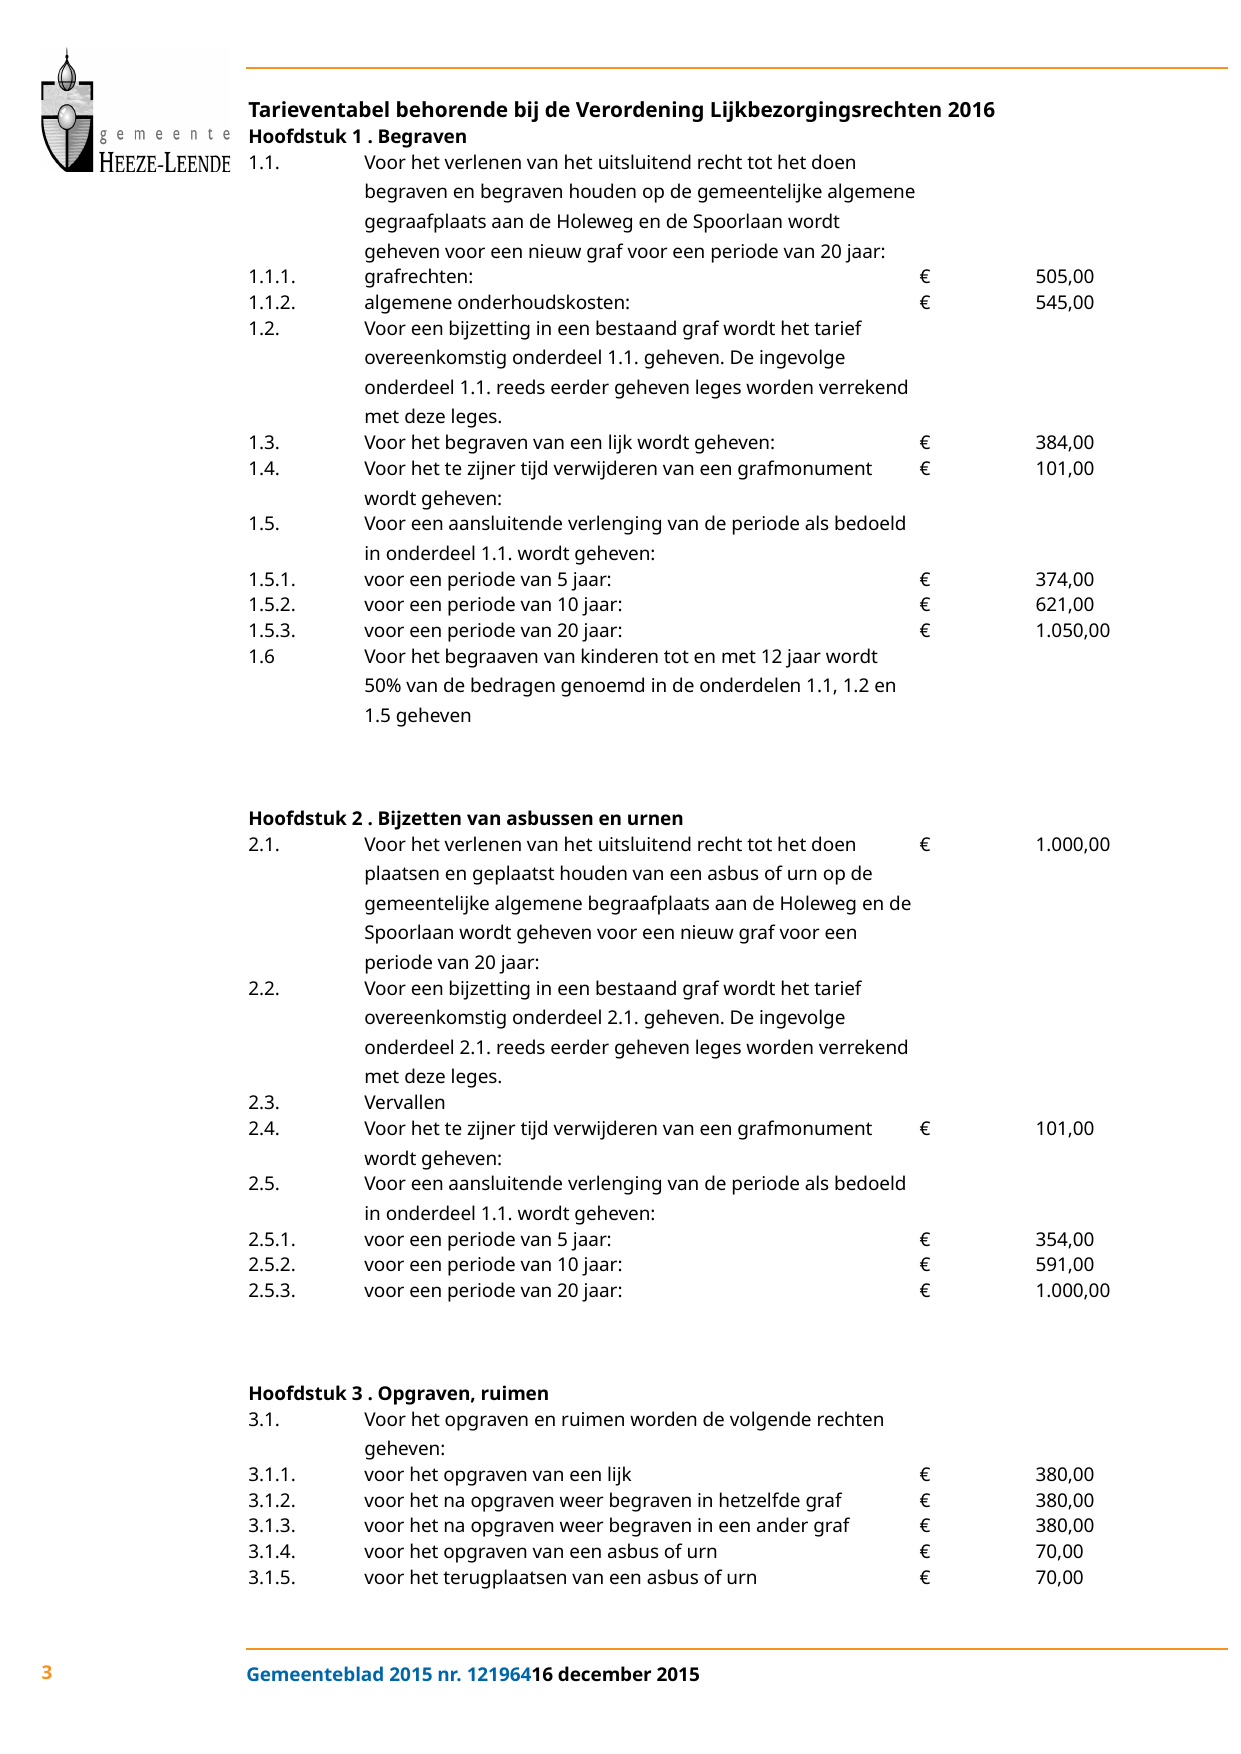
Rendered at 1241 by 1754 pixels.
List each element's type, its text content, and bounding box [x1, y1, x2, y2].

table_cell Voor het verlenen van het uitsluitend recht tot het doen plaatsen en geplaatst houden van een asbus of urn op de gemeentelijke algemene begraafplaats aan de Holeweg en de Spoorlaan wordt geheven voor een nieuw graf voor een periode van 20 jaar: [364, 831, 919, 975]
table_cell € [919, 1115, 1035, 1170]
table_cell [919, 1170, 1035, 1226]
table_cell Voor het verlenen van het uitsluitend recht tot het doen begraven en begraven houden op de gemeentelijke algemene gegraafplaats aan de Holeweg en de Spoorlaan wordt geheven voor een nieuw graf voor een periode van 20 jaar: [364, 149, 919, 263]
table_cell voor een periode van 10 jaar: [364, 592, 919, 617]
table_cell Voor het begraaven van kinderen tot en met 12 jaar wordt 50% van de bedragen genoemd in de onderdelen 1.1, 1.2 en 1.5 geheven [364, 643, 919, 728]
table_cell [1035, 1329, 1152, 1354]
table_cell Voor het begraven van een lijk wordt geheven: [364, 430, 919, 455]
table_cell € [919, 1461, 1035, 1487]
table_cell [1035, 315, 1152, 429]
table_cell 3.1.3. [248, 1513, 364, 1538]
table_cell voor een periode van 5 jaar: [364, 566, 919, 592]
table_cell € [919, 1513, 1035, 1538]
table_cell [1035, 511, 1152, 566]
table_cell [919, 1089, 1035, 1115]
table_cell € [919, 1564, 1035, 1590]
table_cell 380,00 [1035, 1487, 1152, 1513]
table_cell 1.2. [248, 315, 364, 429]
table_cell Hoofdstuk 3 . Opgraven, ruimen [248, 1380, 687, 1406]
table_header [919, 123, 1035, 149]
table_cell Voor een bijzetting in een bestaand graf wordt het tarief overeenkomstig onderdeel 1.1. geheven. De ingevolge onderdeel 1.1. reeds eerder geheven leges worden verrekend met deze leges. [364, 315, 919, 429]
table_cell [1035, 149, 1152, 263]
table_cell [364, 779, 919, 805]
table_cell [364, 728, 919, 754]
table_cell 1.000,00 [1035, 831, 1152, 975]
table_cell € [919, 566, 1035, 592]
table_cell € [919, 1487, 1035, 1513]
table_cell 380,00 [1035, 1513, 1152, 1538]
table_cell 101,00 [1035, 1115, 1152, 1170]
table_cell voor het opgraven van een asbus of urn [364, 1538, 919, 1564]
table_cell 545,00 [1035, 289, 1152, 315]
table_cell 3.1.2. [248, 1487, 364, 1513]
table_cell voor het na opgraven weer begraven in een ander graf [364, 1513, 919, 1538]
table_cell € [919, 289, 1035, 315]
table_cell € [919, 264, 1035, 289]
text Tarieventabel behorende bij de Verordening Lijkbezorgingsrechten 2016 [248, 95, 1152, 123]
table_cell € [919, 430, 1035, 455]
table_cell voor het terugplaatsen van een asbus of urn [364, 1564, 919, 1590]
table_cell 1.5. [248, 511, 364, 566]
table_cell 2.5.3. [248, 1277, 364, 1303]
table_cell [919, 805, 1035, 831]
table_cell [919, 754, 1035, 779]
table_cell [919, 315, 1035, 429]
table_cell 2.4. [248, 1115, 364, 1170]
table_cell 1.1. [248, 149, 364, 263]
table_cell 2.1. [248, 831, 364, 975]
table_cell 2.5. [248, 1170, 364, 1226]
table_cell [919, 1406, 1035, 1461]
table_cell 1.050,00 [1035, 617, 1152, 643]
table_cell [364, 1354, 919, 1380]
table_cell [1035, 1170, 1152, 1226]
table_cell [919, 1329, 1035, 1354]
table_cell [1035, 805, 1152, 831]
table_cell Voor een aansluitende verlenging van de periode als bedoeld in onderdeel 1.1. wordt geheven: [364, 1170, 919, 1226]
table_cell € [919, 1538, 1035, 1564]
table_cell [364, 1303, 919, 1329]
table_cell 1.1.1. [248, 264, 364, 289]
table_cell [919, 975, 1035, 1089]
table_cell [1035, 975, 1152, 1089]
table_cell 3.1.4. [248, 1538, 364, 1564]
table_cell algemene onderhoudskosten: [364, 289, 919, 315]
table_cell Voor het te zijner tijd verwijderen van een grafmonument wordt geheven: [364, 1115, 919, 1170]
table_cell € [919, 617, 1035, 643]
table_cell 354,00 [1035, 1226, 1152, 1251]
table_cell [919, 1354, 1035, 1380]
table_cell 374,00 [1035, 566, 1152, 592]
table_cell [919, 728, 1035, 754]
table_cell [248, 1303, 364, 1329]
table_cell 1.1.2. [248, 289, 364, 315]
table_cell 2.3. [248, 1089, 364, 1115]
table_cell Vervallen [364, 1089, 919, 1115]
table_cell € [919, 831, 1035, 975]
table_cell 101,00 [1035, 455, 1152, 511]
table_cell € [919, 1251, 1035, 1277]
table_cell [1035, 1406, 1152, 1461]
table_cell 591,00 [1035, 1251, 1152, 1277]
table_cell [248, 1329, 364, 1354]
table_cell € [919, 1226, 1035, 1251]
table_cell [1035, 643, 1152, 728]
table_cell [919, 1380, 1035, 1406]
table_cell 2.2. [248, 975, 364, 1089]
table_cell 1.5.3. [248, 617, 364, 643]
table_cell 505,00 [1035, 264, 1152, 289]
table_cell [919, 149, 1035, 263]
table_cell [687, 805, 919, 831]
table_cell 384,00 [1035, 430, 1152, 455]
table_cell [1035, 779, 1152, 805]
table_cell 1.5.2. [248, 592, 364, 617]
table_cell [248, 728, 364, 754]
table_cell [919, 1303, 1035, 1329]
table_cell Voor een aansluitende verlenging van de periode als bedoeld in onderdeel 1.1. wordt geheven: [364, 511, 919, 566]
table_cell € [919, 592, 1035, 617]
table_cell 1.000,00 [1035, 1277, 1152, 1303]
table_header [803, 123, 919, 149]
table_cell 380,00 [1035, 1461, 1152, 1487]
table_cell 621,00 [1035, 592, 1152, 617]
table_cell 2.5.2. [248, 1251, 364, 1277]
table_cell Hoofdstuk 2 . Bijzetten van asbussen en urnen [248, 805, 687, 831]
table_cell 1.6 [248, 643, 364, 728]
table_cell [1035, 1380, 1152, 1406]
table_header [1035, 123, 1152, 149]
table_cell 3.1.1. [248, 1461, 364, 1487]
table_cell € [919, 1277, 1035, 1303]
table_cell 2.5.1. [248, 1226, 364, 1251]
table_cell [364, 1329, 919, 1354]
table_cell Voor het te zijner tijd verwijderen van een grafmonument wordt geheven: [364, 455, 919, 511]
table_cell [1035, 1303, 1152, 1329]
table_cell [248, 754, 364, 779]
table_cell [1035, 1354, 1152, 1380]
table_cell [919, 643, 1035, 728]
table_cell 70,00 [1035, 1538, 1152, 1564]
table_cell [687, 1380, 919, 1406]
picture [41, 47, 231, 172]
table_cell 1.3. [248, 430, 364, 455]
table_cell [919, 511, 1035, 566]
table_cell Voor een bijzetting in een bestaand graf wordt het tarief overeenkomstig onderdeel 2.1. geheven. De ingevolge onderdeel 2.1. reeds eerder geheven leges worden verrekend met deze leges. [364, 975, 919, 1089]
table_cell voor het opgraven van een lijk [364, 1461, 919, 1487]
table_cell voor een periode van 20 jaar: [364, 617, 919, 643]
table_cell [1035, 1089, 1152, 1115]
table_header Hoofdstuk 1 . Begraven [248, 123, 803, 149]
table_cell 3.1.5. [248, 1564, 364, 1590]
table_cell voor een periode van 5 jaar: [364, 1226, 919, 1251]
table_cell € [919, 455, 1035, 511]
table_cell [919, 779, 1035, 805]
table_cell 70,00 [1035, 1564, 1152, 1590]
table_cell [248, 779, 364, 805]
table_cell voor een periode van 10 jaar: [364, 1251, 919, 1277]
table_cell [248, 1354, 364, 1380]
table_cell 3.1. [248, 1406, 364, 1461]
table_cell voor een periode van 20 jaar: [364, 1277, 919, 1303]
table_cell 1.4. [248, 455, 364, 511]
table_cell [1035, 728, 1152, 754]
table_cell grafrechten: [364, 264, 919, 289]
table_cell Voor het opgraven en ruimen worden de volgende rechten geheven: [364, 1406, 919, 1461]
table_cell [1035, 754, 1152, 779]
table_cell 1.5.1. [248, 566, 364, 592]
table_cell [364, 754, 919, 779]
table_cell voor het na opgraven weer begraven in hetzelfde graf [364, 1487, 919, 1513]
